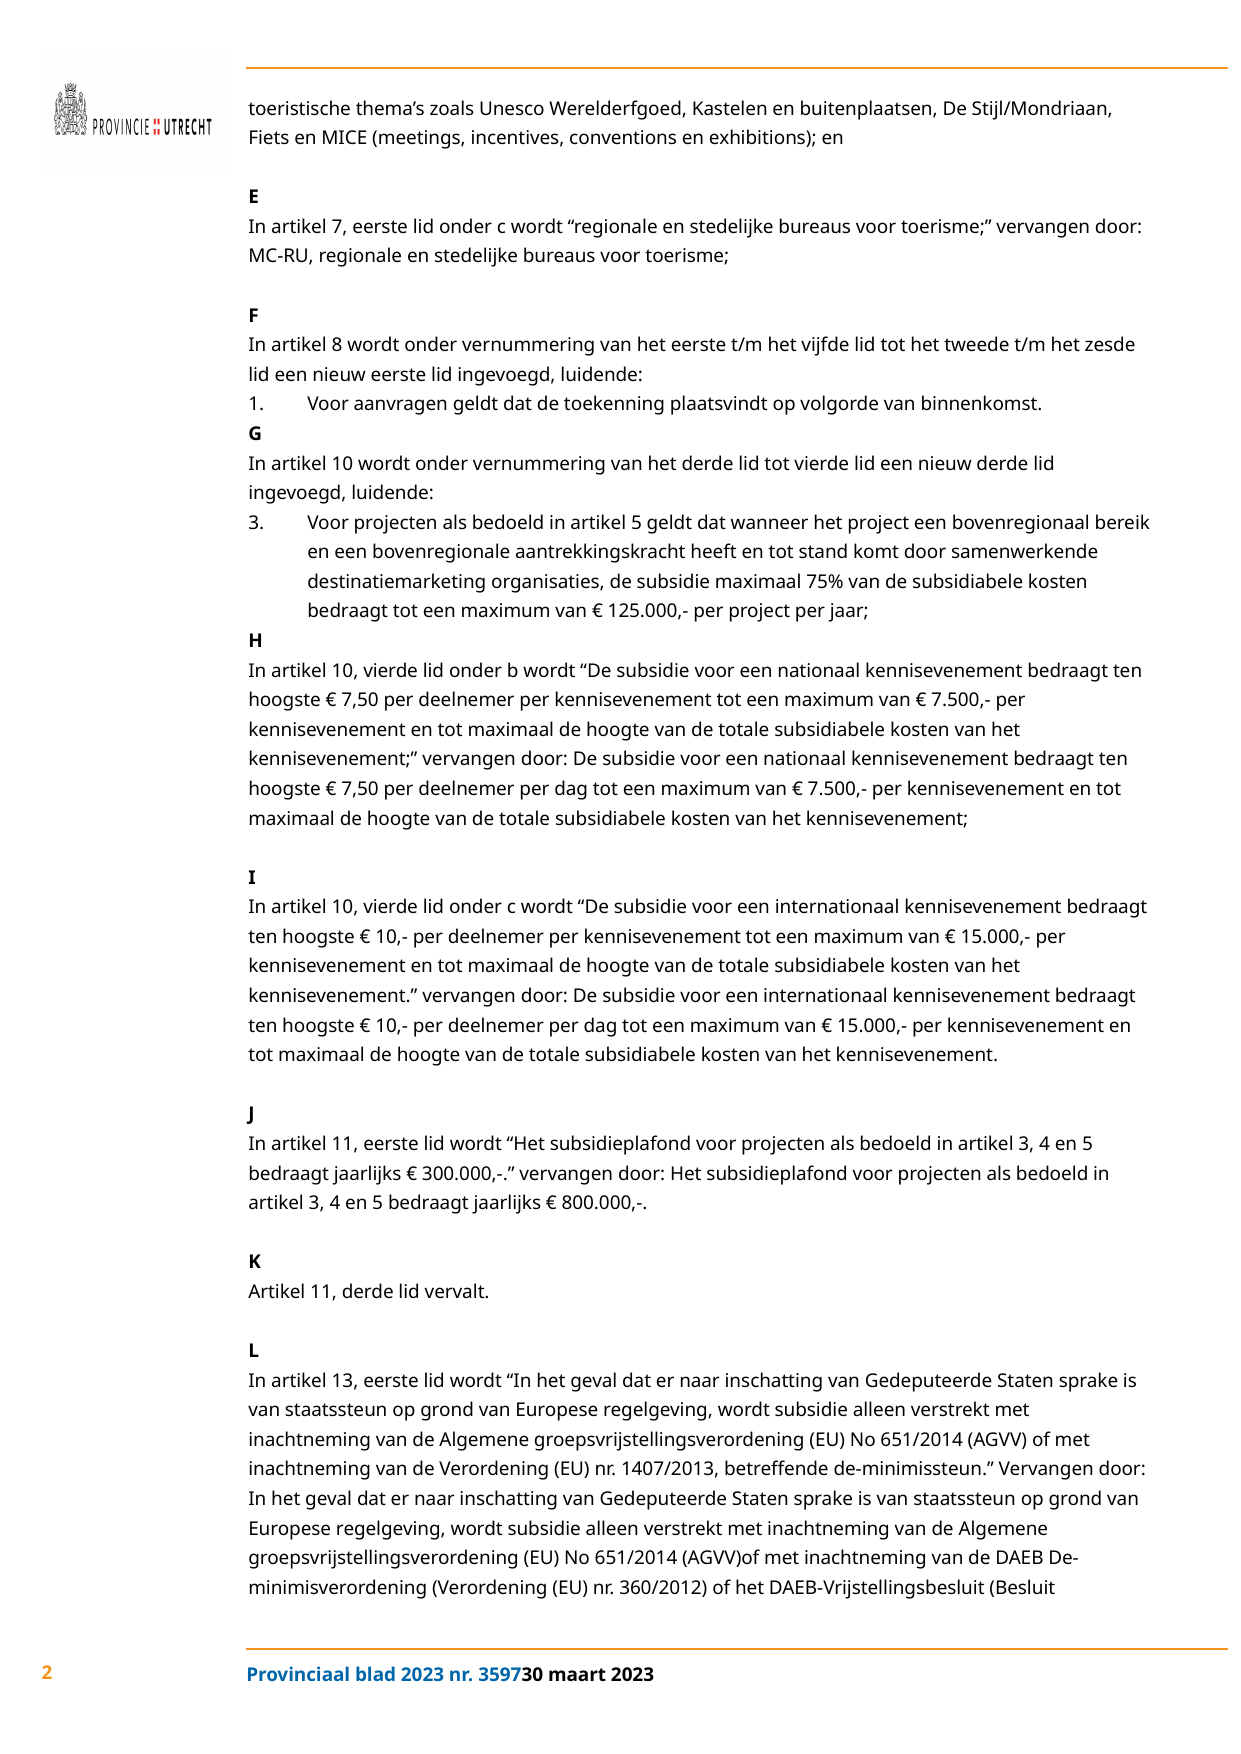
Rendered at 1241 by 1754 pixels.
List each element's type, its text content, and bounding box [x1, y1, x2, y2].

text toeristische thema’s zoals Unesco Werelderfgoed, Kastelen en buitenplaatsen, De Stijl/Mondriaan, Fiets en MICE (meetings, incentives, conventions en exhibitions); en [248, 95, 1152, 150]
text Artikel 11, derde lid vervalt. [248, 1278, 1152, 1304]
list Voor projecten als bedoeld in artikel 5 geldt dat wanneer het project een bovenregionaal bereik en een bovenregionale aantrekkingskracht heeft en tot stand komt door samenwerkende destinatiemarketing organisaties, de subsidie maximaal 75% van de subsidiabele kosten bedraagt tot een maximum van € 125.000,- per project per jaar; [248, 509, 1152, 623]
text F [248, 302, 1152, 328]
text I [248, 864, 1152, 890]
text In artikel 8 wordt onder vernummering van het eerste t/m het vijfde lid tot het tweede t/m het zesde lid een nieuw eerste lid ingevoegd, luidende: [248, 331, 1152, 387]
text K [248, 1248, 1152, 1274]
picture [41, 47, 231, 172]
text L [248, 1337, 1152, 1363]
text G [248, 420, 1152, 446]
text In artikel 13, eerste lid wordt “In het geval dat er naar inschatting van Gedeputeerde Staten sprake is van staatssteun op grond van Europese regelgeving, wordt subsidie alleen verstrekt met inachtneming van de Algemene groepsvrijstellingsverordening (EU) No 651/2014 (AGVV) of met inachtneming van de Verordening (EU) nr. 1407/2013, betreffende de-minimissteun.” Vervangen door: In het geval dat er naar inschatting van Gedeputeerde Staten sprake is van staatssteun op grond van Europese regelgeving, wordt subsidie alleen verstrekt met inachtneming van de Algemene groepsvrijstellingsverordening (EU) No 651/2014 (AGVV)of met inachtneming van de DAEB De-minimisverordening (Verordening (EU) nr. 360/2012) of het DAEB-Vrijstellingsbesluit (Besluit [248, 1367, 1152, 1600]
list Voor aanvragen geldt dat de toekenning plaatsvindt op volgorde van binnenkomst. [248, 391, 1152, 416]
text In artikel 10, vierde lid onder c wordt “De subsidie voor een internationaal kennisevenement bedraagt ten hoogste € 10,- per deelnemer per kennisevenement tot een maximum van € 15.000,- per kennisevenement en tot maximaal de hoogte van de totale subsidiabele kosten van het kennisevenement.” vervangen door: De subsidie voor een internationaal kennisevenement bedraagt ten hoogste € 10,- per deelnemer per dag tot een maximum van € 15.000,- per kennisevenement en tot maximaal de hoogte van de totale subsidiabele kosten van het kennisevenement. [248, 893, 1152, 1067]
text In artikel 7, eerste lid onder c wordt “regionale en stedelijke bureaus voor toerisme;” vervangen door: MC-RU, regionale en stedelijke bureaus voor toerisme; [248, 213, 1152, 268]
text J [248, 1101, 1152, 1126]
text In artikel 11, eerste lid wordt “Het subsidieplafond voor projecten als bedoeld in artikel 3, 4 en 5 bedraagt jaarlijks € 300.000,-.” vervangen door: Het subsidieplafond voor projecten als bedoeld in artikel 3, 4 en 5 bedraagt jaarlijks € 800.000,-. [248, 1130, 1152, 1215]
text H [248, 627, 1152, 653]
text E [248, 183, 1152, 209]
text In artikel 10, vierde lid onder b wordt “De subsidie voor een nationaal kennisevenement bedraagt ten hoogste € 7,50 per deelnemer per kennisevenement tot een maximum van € 7.500,- per kennisevenement en tot maximaal de hoogte van de totale subsidiabele kosten van het kennisevenement;” vervangen door: De subsidie voor een nationaal kennisevenement bedraagt ten hoogste € 7,50 per deelnemer per dag tot een maximum van € 7.500,- per kennisevenement en tot maximaal de hoogte van de totale subsidiabele kosten van het kennisevenement; [248, 657, 1152, 831]
text In artikel 10 wordt onder vernummering van het derde lid tot vierde lid een nieuw derde lid ingevoegd, luidende: [248, 450, 1152, 505]
